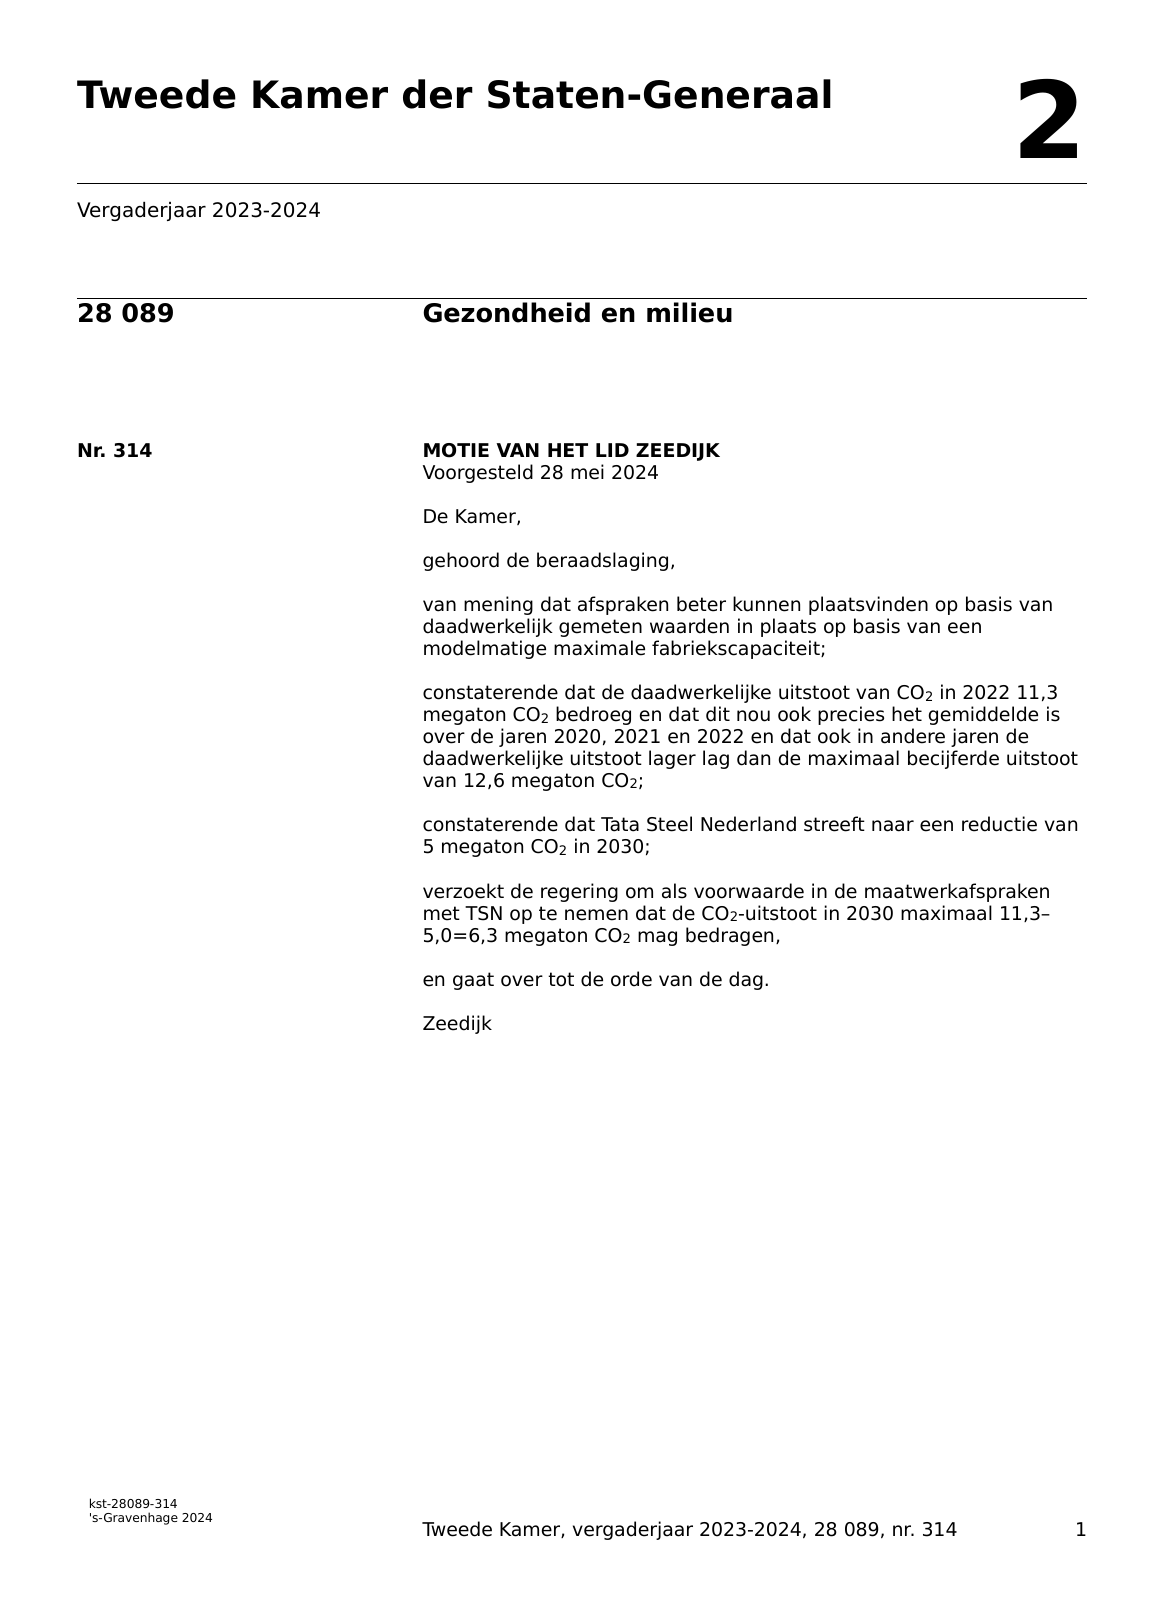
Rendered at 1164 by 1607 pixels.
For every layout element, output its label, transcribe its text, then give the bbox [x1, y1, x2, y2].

table_cell Vergaderjaar 2023-2024 [77, 184, 1087, 298]
table_header Tweede Kamer der Staten-Generaal [77, 59, 886, 183]
text verzoekt de regering om als voorwaarde in de maatwerkafspraken met TSN op te nemen dat de CO2-uitstoot in 2030 maximaal 11,3–5,0=6,3 megaton CO2 mag bedragen, [422, 881, 1087, 946]
text Voorgesteld 28 mei 2024 [422, 462, 1087, 484]
table_header 2 [886, 59, 1087, 183]
text 's-Gravenhage 2024 [88, 1511, 323, 1525]
subtitle Nr. 314 MOTIE VAN HET LID ZEEDIJK [77, 440, 1087, 462]
text constaterende dat Tata Steel Nederland streeft naar een reductie van 5 megaton CO2 in 2030; [422, 814, 1087, 858]
text De Kamer, [422, 506, 1087, 528]
text van mening dat afspraken beter kunnen plaatsvinden op basis van daadwerkelijk gemeten waarden in plaats op basis van een modelmatige maximale fabriekscapaciteit; [422, 594, 1087, 660]
text constaterende dat de daadwerkelijke uitstoot van CO2 in 2022 11,3 megaton CO2 bedroeg en dat dit nou ook precies het gemiddelde is over de jaren 2020, 2021 en 2022 en dat ook in andere jaren de daadwerkelijke uitstoot lager lag dan de maximaal becijferde uitstoot van 12,6 megaton CO2; [422, 682, 1087, 792]
text gehoord de beraadslaging, [422, 550, 1087, 572]
text kst-28089-314 [88, 1497, 323, 1511]
subtitle 28 089 Gezondheid en milieu [77, 299, 1087, 329]
text Zeedijk [422, 1013, 1087, 1035]
text en gaat over tot de orde van de dag. [422, 969, 1087, 991]
